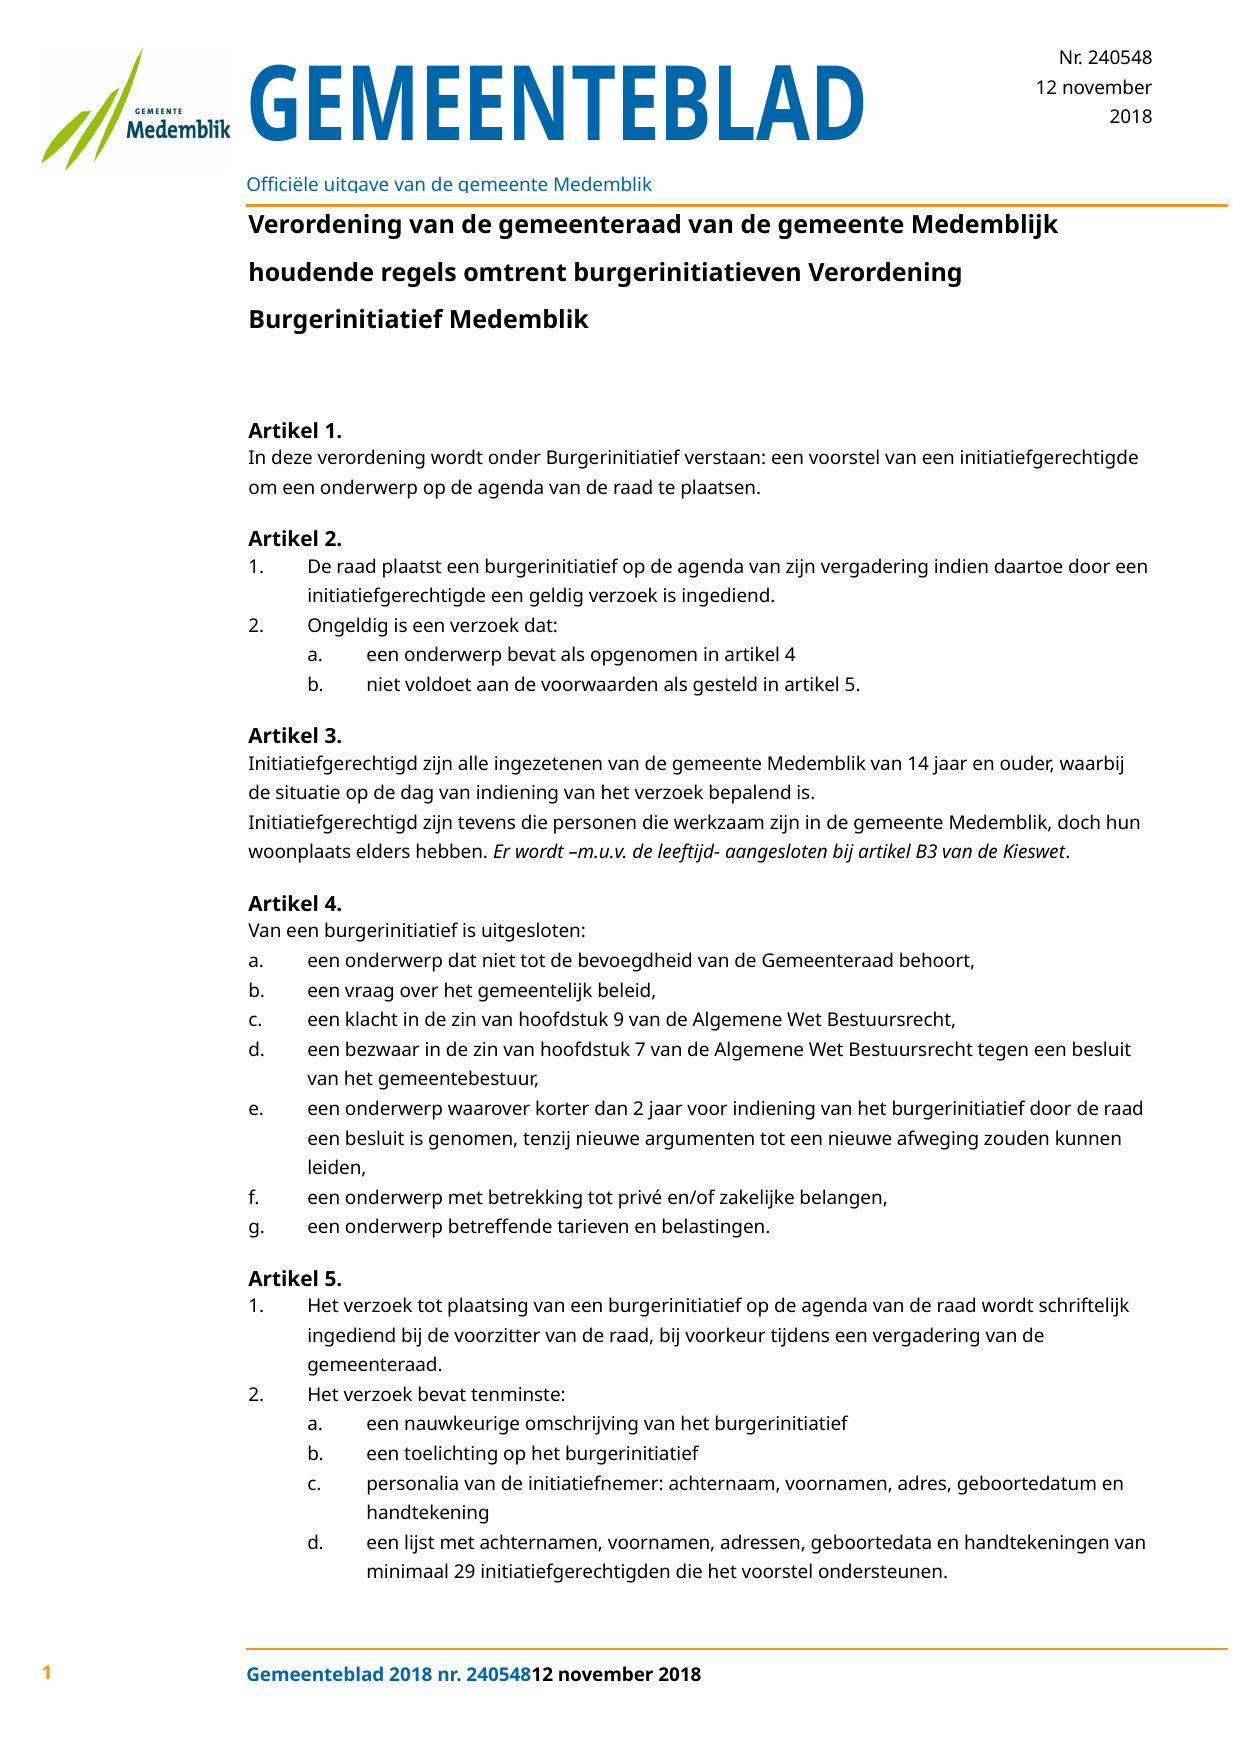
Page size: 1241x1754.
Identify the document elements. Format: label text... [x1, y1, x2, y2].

text Artikel 5. [248, 1264, 1152, 1292]
list een toelichting op het burgerinitiatief [307, 1440, 1152, 1466]
list een onderwerp dat niet tot de bevoegdheid van de Gemeenteraad behoort, [248, 947, 1152, 973]
text Artikel 2. [248, 524, 1152, 553]
list een onderwerp met betrekking tot privé en/of zakelijke belangen, [248, 1184, 1152, 1209]
list een onderwerp waarover korter dan 2 jaar voor indiening van het burgerinitiatief door de raad een besluit is genomen, tenzij nieuwe argumenten tot een nieuwe afweging zouden kunnen leiden, [248, 1095, 1152, 1180]
list Het verzoek bevat tenminste: [248, 1381, 1152, 1407]
text Van een burgerinitiatief is uitgesloten: [248, 918, 1152, 943]
text In deze verordening wordt onder Burgerinitiatief verstaan: een voorstel van een initiatiefgerechtigde om een onderwerp op de agenda van de raad te plaatsen. [248, 444, 1152, 500]
list niet voldoet aan de voorwaarden als gesteld in artikel 5. [307, 671, 1152, 697]
picture [41, 47, 231, 172]
list een bezwaar in de zin van hoofdstuk 7 van de Algemene Wet Bestuursrecht tegen een besluit van het gemeentebestuur, [248, 1036, 1152, 1091]
list een vraag over het gemeentelijk beleid, [248, 977, 1152, 1002]
list een lijst met achternamen, voornamen, adressen, geboortedata en handtekeningen van minimaal 29 initiatiefgerechtigden die het voorstel ondersteunen. [307, 1529, 1152, 1584]
list Het verzoek tot plaatsing van een burgerinitiatief op de agenda van de raad wordt schriftelijk ingediend bij de voorzitter van de raad, bij voorkeur tijdens een vergadering van de gemeenteraad. [248, 1292, 1152, 1377]
list De raad plaatst een burgerinitiatief op de agenda van zijn vergadering indien daartoe door een initiatiefgerechtigde een geldig verzoek is ingediend. [248, 553, 1152, 608]
list een klacht in de zin van hoofdstuk 9 van de Algemene Wet Bestuursrecht, [248, 1006, 1152, 1032]
text Artikel 4. [248, 889, 1152, 918]
list een onderwerp betreffende tarieven en belastingen. [248, 1213, 1152, 1239]
list personalia van de initiatiefnemer: achternaam, voornamen, adres, geboortedatum en handtekening [307, 1470, 1152, 1525]
text Initiatiefgerechtigd zijn alle ingezetenen van de gemeente Medemblik van 14 jaar en ouder, waarbij de situatie op de dag van indiening van het verzoek bepalend is. [248, 750, 1152, 805]
list Ongeldig is een verzoek dat: [248, 612, 1152, 638]
text Artikel 3. [248, 722, 1152, 750]
text Initiatiefgerechtigd zijn tevens die personen die werkzaam zijn in de gemeente Medemblik, doch hun woonplaats elders hebben. Er wordt –m.u.v. de leeftijd- aangesloten bij artikel B3 van de Kieswet. [248, 809, 1152, 864]
text Verordening van de gemeenteraad van de gemeente Medemblijk houdende regels omtrent burgerinitiatieven Verordening Burgerinitiatief Medemblik [248, 207, 1152, 336]
text Artikel 1. [248, 416, 1152, 444]
list een nauwkeurige omschrijving van het burgerinitiatief [307, 1411, 1152, 1436]
list een onderwerp bevat als opgenomen in artikel 4 [307, 642, 1152, 667]
